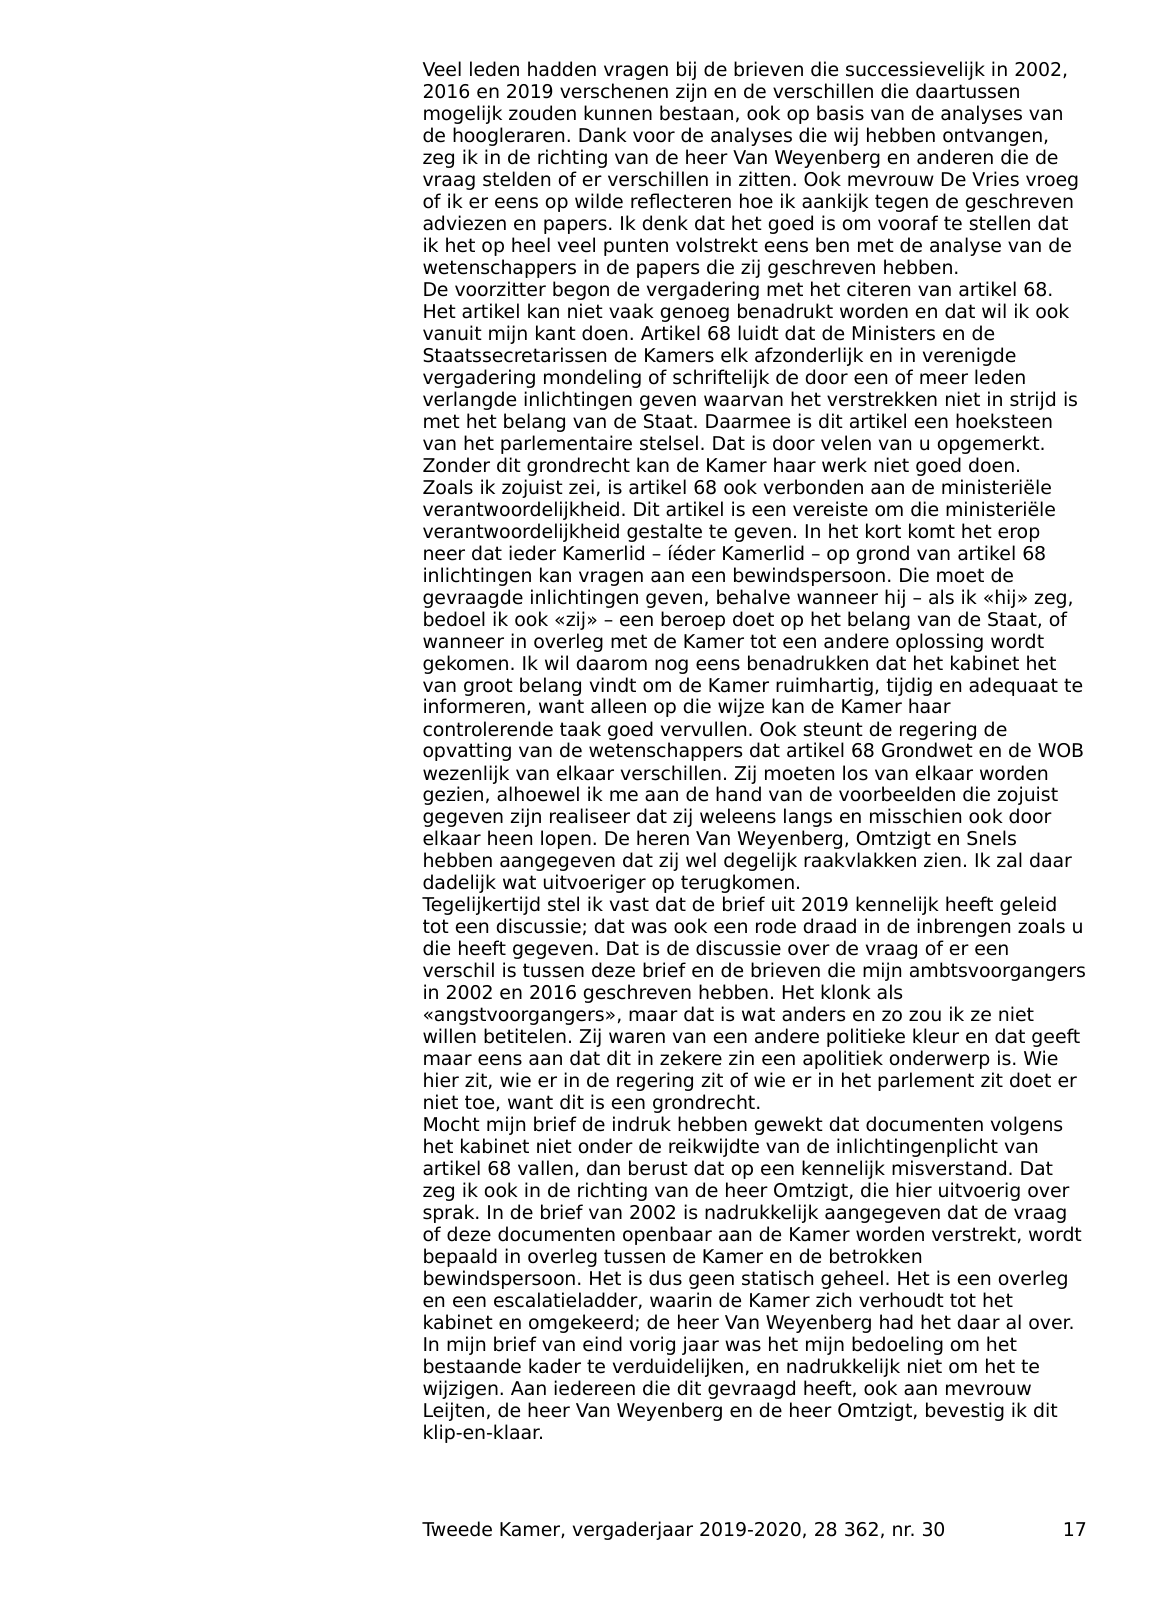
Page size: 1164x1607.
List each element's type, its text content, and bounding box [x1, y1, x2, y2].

text Mocht mijn brief de indruk hebben gewekt dat documenten volgens het kabinet niet onder de reikwijdte van de inlichtingenplicht van artikel 68 vallen, dan berust dat op een kennelijk misverstand. Dat zeg ik ook in de richting van de heer Omtzigt, die hier uitvoerig over sprak. In de brief van 2002 is nadrukkelijk aangegeven dat de vraag of deze documenten openbaar aan de Kamer worden verstrekt, wordt bepaald in overleg tussen de Kamer en de betrokken bewindspersoon. Het is dus geen statisch geheel. Het is een overleg en een escalatieladder, waarin de Kamer zich verhoudt tot het kabinet en omgekeerd; de heer Van Weyenberg had het daar al over. In mijn brief van eind vorig jaar was het mijn bedoeling om het bestaande kader te verduidelijken, en nadrukkelijk niet om het te wijzigen. Aan iedereen die dit gevraagd heeft, ook aan mevrouw Leijten, de heer Van Weyenberg en de heer Omtzigt, bevestig ik dit klip-en-klaar. [422, 1114, 1087, 1444]
text Zoals ik zojuist zei, is artikel 68 ook verbonden aan de ministeriële verantwoordelijkheid. Dit artikel is een vereiste om die ministeriële verantwoordelijkheid gestalte te geven. In het kort komt het erop neer dat ieder Kamerlid – íéder Kamerlid – op grond van artikel 68 inlichtingen kan vragen aan een bewindspersoon. Die moet de gevraagde inlichtingen geven, behalve wanneer hij – als ik «hij» zeg, bedoel ik ook «zij» – een beroep doet op het belang van de Staat, of wanneer in overleg met de Kamer tot een andere oplossing wordt gekomen. Ik wil daarom nog eens benadrukken dat het kabinet het van groot belang vindt om de Kamer ruimhartig, tijdig en adequaat te informeren, want alleen op die wijze kan de Kamer haar controlerende taak goed vervullen. Ook steunt de regering de opvatting van de wetenschappers dat artikel 68 Grondwet en de WOB wezenlijk van elkaar verschillen. Zij moeten los van elkaar worden gezien, alhoewel ik me aan de hand van de voorbeelden die zojuist gegeven zijn realiseer dat zij weleens langs en misschien ook door elkaar heen lopen. De heren Van Weyenberg, Omtzigt en Snels hebben aangegeven dat zij wel degelijk raakvlakken zien. Ik zal daar dadelijk wat uitvoeriger op terugkomen. [422, 477, 1087, 894]
text Tegelijkertijd stel ik vast dat de brief uit 2019 kennelijk heeft geleid tot een discussie; dat was ook een rode draad in de inbrengen zoals u die heeft gegeven. Dat is de discussie over de vraag of er een verschil is tussen deze brief en de brieven die mijn ambtsvoorgangers in 2002 en 2016 geschreven hebben. Het klonk als «angstvoorgangers», maar dat is wat anders en zo zou ik ze niet willen betitelen. Zij waren van een andere politieke kleur en dat geeft maar eens aan dat dit in zekere zin een apolitiek onderwerp is. Wie hier zit, wie er in de regering zit of wie er in het parlement zit doet er niet toe, want dit is een grondrecht. [422, 894, 1087, 1114]
text De voorzitter begon de vergadering met het citeren van artikel 68. Het artikel kan niet vaak genoeg benadrukt worden en dat wil ik ook vanuit mijn kant doen. Artikel 68 luidt dat de Ministers en de Staatssecretarissen de Kamers elk afzonderlijk en in verenigde vergadering mondeling of schriftelijk de door een of meer leden verlangde inlichtingen geven waarvan het verstrekken niet in strijd is met het belang van de Staat. Daarmee is dit artikel een hoeksteen van het parlementaire stelsel. Dat is door velen van u opgemerkt. Zonder dit grondrecht kan de Kamer haar werk niet goed doen. [422, 279, 1087, 477]
text Veel leden hadden vragen bij de brieven die successievelijk in 2002, 2016 en 2019 verschenen zijn en de verschillen die daartussen mogelijk zouden kunnen bestaan, ook op basis van de analyses van de hoogleraren. Dank voor de analyses die wij hebben ontvangen, zeg ik in de richting van de heer Van Weyenberg en anderen die de vraag stelden of er verschillen in zitten. Ook mevrouw De Vries vroeg of ik er eens op wilde reflecteren hoe ik aankijk tegen de geschreven adviezen en papers. Ik denk dat het goed is om vooraf te stellen dat ik het op heel veel punten volstrekt eens ben met de analyse van de wetenschappers in de papers die zij geschreven hebben. [422, 59, 1087, 279]
